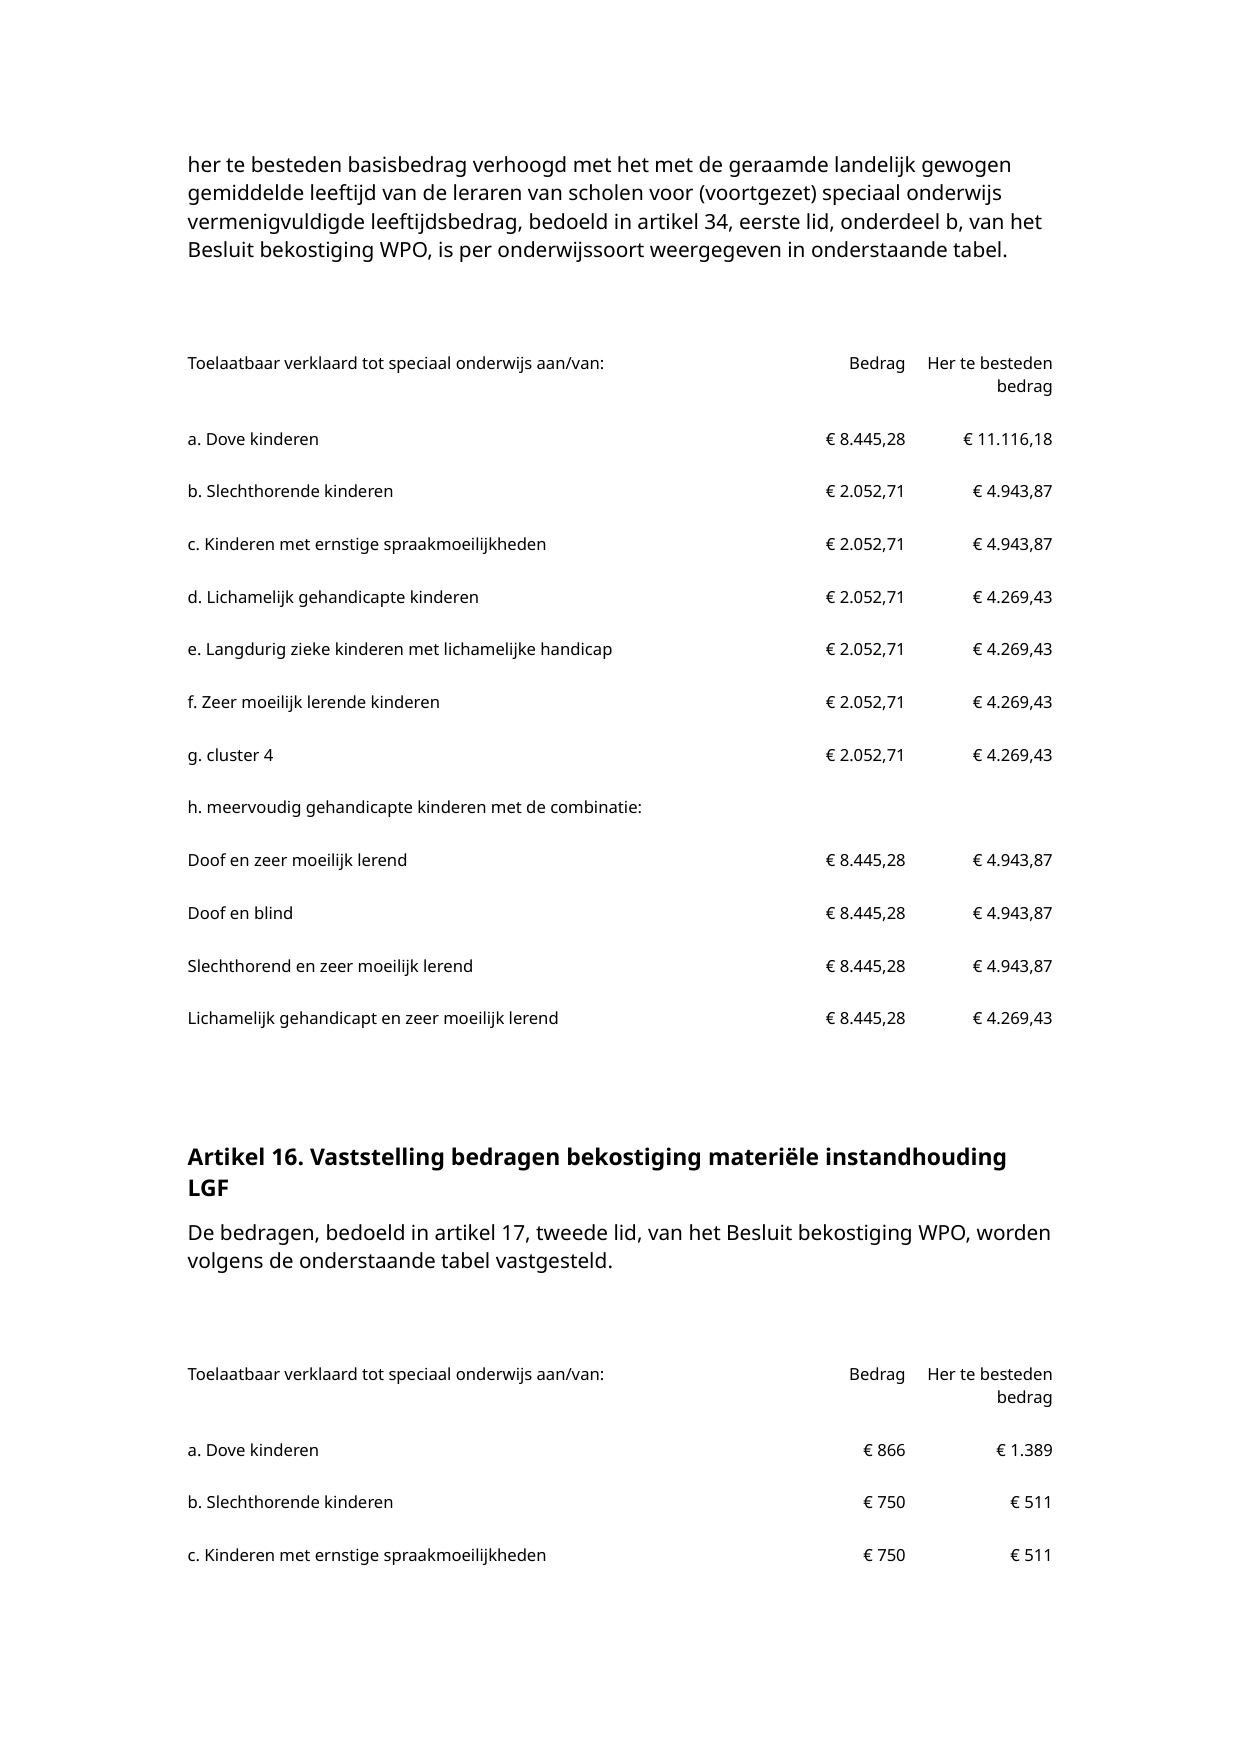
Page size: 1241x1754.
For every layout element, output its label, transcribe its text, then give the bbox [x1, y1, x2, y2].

table_cell € 1.389 [906, 1438, 1053, 1491]
table_cell f. Zeer moeilijk lerende kinderen [188, 691, 758, 743]
table_cell € 4.269,43 [906, 1007, 1053, 1059]
table_cell € 4.943,87 [906, 480, 1053, 532]
table_cell € 2.052,71 [759, 585, 906, 638]
table_cell b. Slechthorende kinderen [188, 1491, 758, 1544]
table_cell € 2.052,71 [759, 691, 906, 743]
table_cell € 2.052,71 [759, 638, 906, 691]
table_cell a. Dove kinderen [188, 427, 758, 480]
table_cell e. Langdurig zieke kinderen met lichamelijke handicap [188, 638, 758, 691]
table_cell d. Lichamelijk gehandicapte kinderen [188, 585, 758, 638]
table_cell € 4.269,43 [906, 585, 1053, 638]
table_cell € 4.943,87 [906, 849, 1053, 901]
table_cell € 8.445,28 [759, 427, 906, 480]
table_cell € 511 [906, 1544, 1053, 1596]
table_cell € 750 [759, 1544, 906, 1596]
table_cell € 866 [759, 1438, 906, 1491]
table_cell € 750 [759, 1491, 906, 1544]
table_cell € 511 [906, 1491, 1053, 1544]
table_cell € 11.116,18 [906, 427, 1053, 480]
table_cell € 2.052,71 [759, 743, 906, 796]
table_cell b. Slechthorende kinderen [188, 480, 758, 532]
table_cell € 8.445,28 [759, 901, 906, 954]
table_cell c. Kinderen met ernstige spraakmoeilijkheden [188, 533, 758, 585]
table_cell a. Dove kinderen [188, 1438, 758, 1491]
table_cell € 4.269,43 [906, 638, 1053, 691]
table_cell € 4.943,87 [906, 954, 1053, 1007]
text her te besteden basisbedrag verhoogd met het met de geraamde landelijk gewogen gemiddelde leeftijd van de leraren van scholen voor (voortgezet) speciaal onderwijs vermenigvuldigde leeftijdsbedrag, bedoeld in artikel 34, eerste lid, onderdeel b, van het Besluit bekostiging WPO, is per onderwijssoort weergegeven in onderstaande tabel. [187, 150, 1053, 264]
table_cell € 4.943,87 [906, 533, 1053, 585]
table_cell Lichamelijk gehandicapt en zeer moeilijk lerend [188, 1007, 758, 1059]
table_cell € 8.445,28 [759, 1007, 906, 1059]
table_cell Doof en blind [188, 901, 758, 954]
table_cell € 2.052,71 [759, 480, 906, 532]
table_header Bedrag [759, 1363, 906, 1438]
table_header Bedrag [759, 352, 906, 427]
table_cell € 8.445,28 [759, 954, 906, 1007]
subtitle Artikel 16. Vaststelling bedragen bekostiging materiële instandhouding LGF [187, 1141, 1053, 1203]
table_cell g. cluster 4 [188, 743, 758, 796]
table_header Toelaatbaar verklaard tot speciaal onderwijs aan/van: [188, 1363, 758, 1438]
table_header Toelaatbaar verklaard tot speciaal onderwijs aan/van: [188, 352, 758, 427]
table_cell € 8.445,28 [759, 849, 906, 901]
table_header Her te besteden bedrag [906, 352, 1053, 427]
table_cell € 2.052,71 [759, 533, 906, 585]
table_cell € 4.943,87 [906, 901, 1053, 954]
table_cell Slechthorend en zeer moeilijk lerend [188, 954, 758, 1007]
table_header Her te besteden bedrag [906, 1363, 1053, 1438]
table_cell c. Kinderen met ernstige spraakmoeilijkheden [188, 1544, 758, 1596]
text De bedragen, bedoeld in artikel 17, tweede lid, van het Besluit bekostiging WPO, worden volgens de onderstaande tabel vastgesteld. [187, 1218, 1053, 1275]
table_cell h. meervoudig gehandicapte kinderen met de combinatie: [188, 796, 1053, 849]
table_cell Doof en zeer moeilijk lerend [188, 849, 758, 901]
table_cell € 4.269,43 [906, 743, 1053, 796]
table_cell € 4.269,43 [906, 691, 1053, 743]
